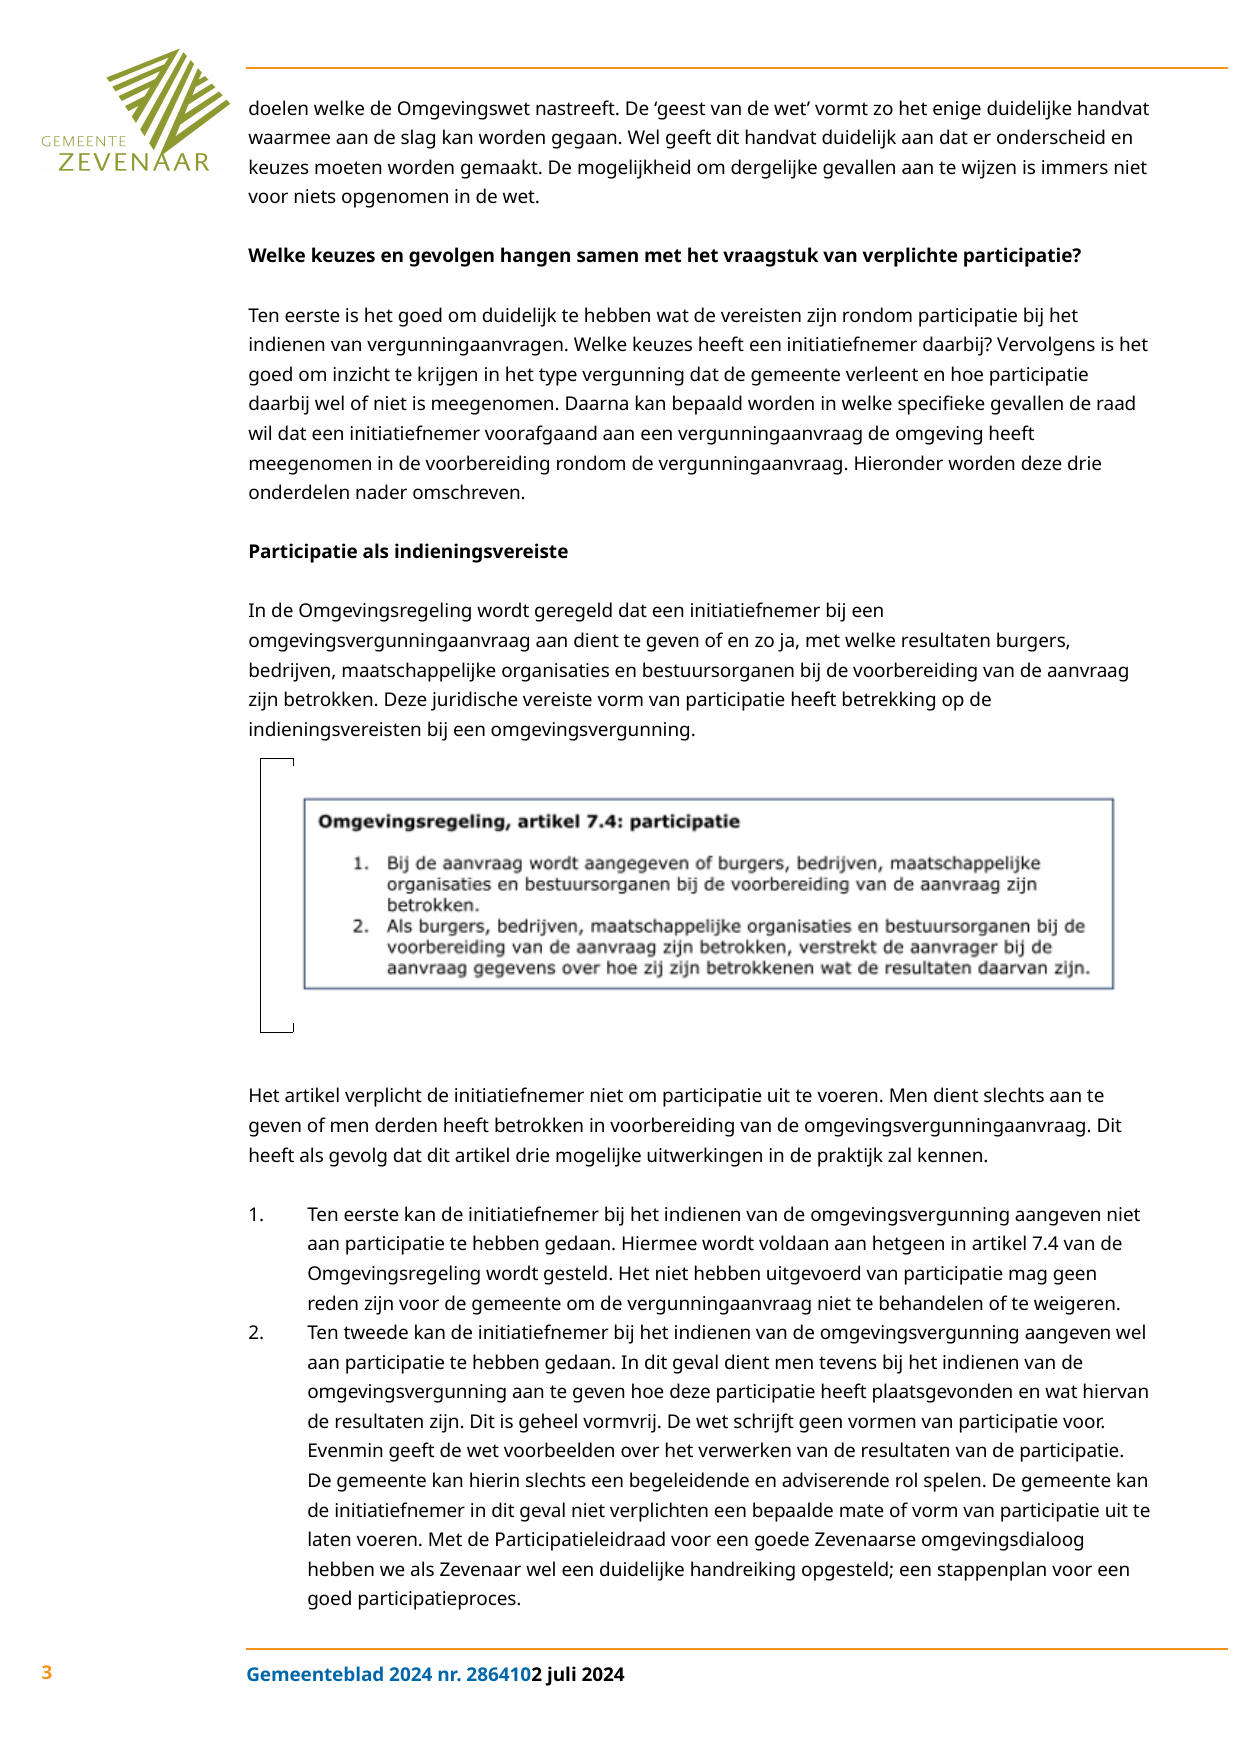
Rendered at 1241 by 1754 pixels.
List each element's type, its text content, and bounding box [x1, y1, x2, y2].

list Ten tweede kan de initiatiefnemer bij het indienen van de omgevingsvergunning aangeven wel aan participatie te hebben gedaan. In dit geval dient men tevens bij het indienen van de omgevingsvergunning aan te geven hoe deze participatie heeft plaatsgevonden en wat hiervan de resultaten zijn. Dit is geheel vormvrij. De wet schrijft geen vormen van participatie voor. Evenmin geeft de wet voorbeelden over het verwerken van de resultaten van de participatie. De gemeente kan hierin slechts een begeleidende en adviserende rol spelen. De gemeente kan de initiatiefnemer in dit geval niet verplichten een bepaalde mate of vorm van participatie uit te laten voeren. Met de Participatieleidraad voor een goede Zevenaarse omgevingsdialoog hebben we als Zevenaar wel een duidelijke handreiking opgesteld; een stappenplan voor een goed participatieproces. [248, 1319, 1152, 1611]
picture [41, 47, 231, 172]
text Welke keuzes en gevolgen hangen samen met het vraagstuk van verplichte participatie? [248, 243, 1152, 268]
picture [268, 766, 1173, 1023]
text In de Omgevingsregeling wordt geregeld dat een initiatiefnemer bij een omgevingsvergunningaanvraag aan dient te geven of en zo ja, met welke resultaten burgers, bedrijven, maatschappelijke organisaties en bestuursorganen bij de voorbereiding van de aanvraag zijn betrokken. Deze juridische vereiste vorm van participatie heeft betrekking op de indieningsvereisten bij een omgevingsvergunning. [248, 598, 1152, 742]
text doelen welke de Omgevingswet nastreeft. De ‘geest van de wet’ vormt zo het enige duidelijke handvat waarmee aan de slag kan worden gegaan. Wel geeft dit handvat duidelijk aan dat er onderscheid en keuzes moeten worden gemaakt. De mogelijkheid om dergelijke gevallen aan te wijzen is immers niet voor niets opgenomen in de wet. [248, 95, 1152, 209]
list Ten eerste kan de initiatiefnemer bij het indienen van de omgevingsvergunning aangeven niet aan participatie te hebben gedaan. Hiermee wordt voldaan aan hetgeen in artikel 7.4 van de Omgevingsregeling wordt gesteld. Het niet hebben uitgevoerd van participatie mag geen reden zijn voor de gemeente om de vergunningaanvraag niet te behandelen of te weigeren. [248, 1201, 1152, 1315]
text Ten eerste is het goed om duidelijk te hebben wat de vereisten zijn rondom participatie bij het indienen van vergunningaanvragen. Welke keuzes heeft een initiatiefnemer daarbij? Vervolgens is het goed om inzicht te krijgen in het type vergunning dat de gemeente verleent en hoe participatie daarbij wel of niet is meegenomen. Daarna kan bepaald worden in welke specifieke gevallen de raad wil dat een initiatiefnemer voorafgaand aan een vergunningaanvraag de omgeving heeft meegenomen in de voorbereiding rondom de vergunningaanvraag. Hieronder worden deze drie onderdelen nader omschreven. [248, 302, 1152, 505]
text Participatie als indieningsvereiste [248, 538, 1152, 564]
text Het artikel verplicht de initiatiefnemer niet om participatie uit te voeren. Men dient slechts aan te geven of men derden heeft betrokken in voorbereiding van de omgevingsvergunningaanvraag. Dit heeft als gevolg dat dit artikel drie mogelijke uitwerkingen in de praktijk zal kennen. [248, 1083, 1152, 1167]
